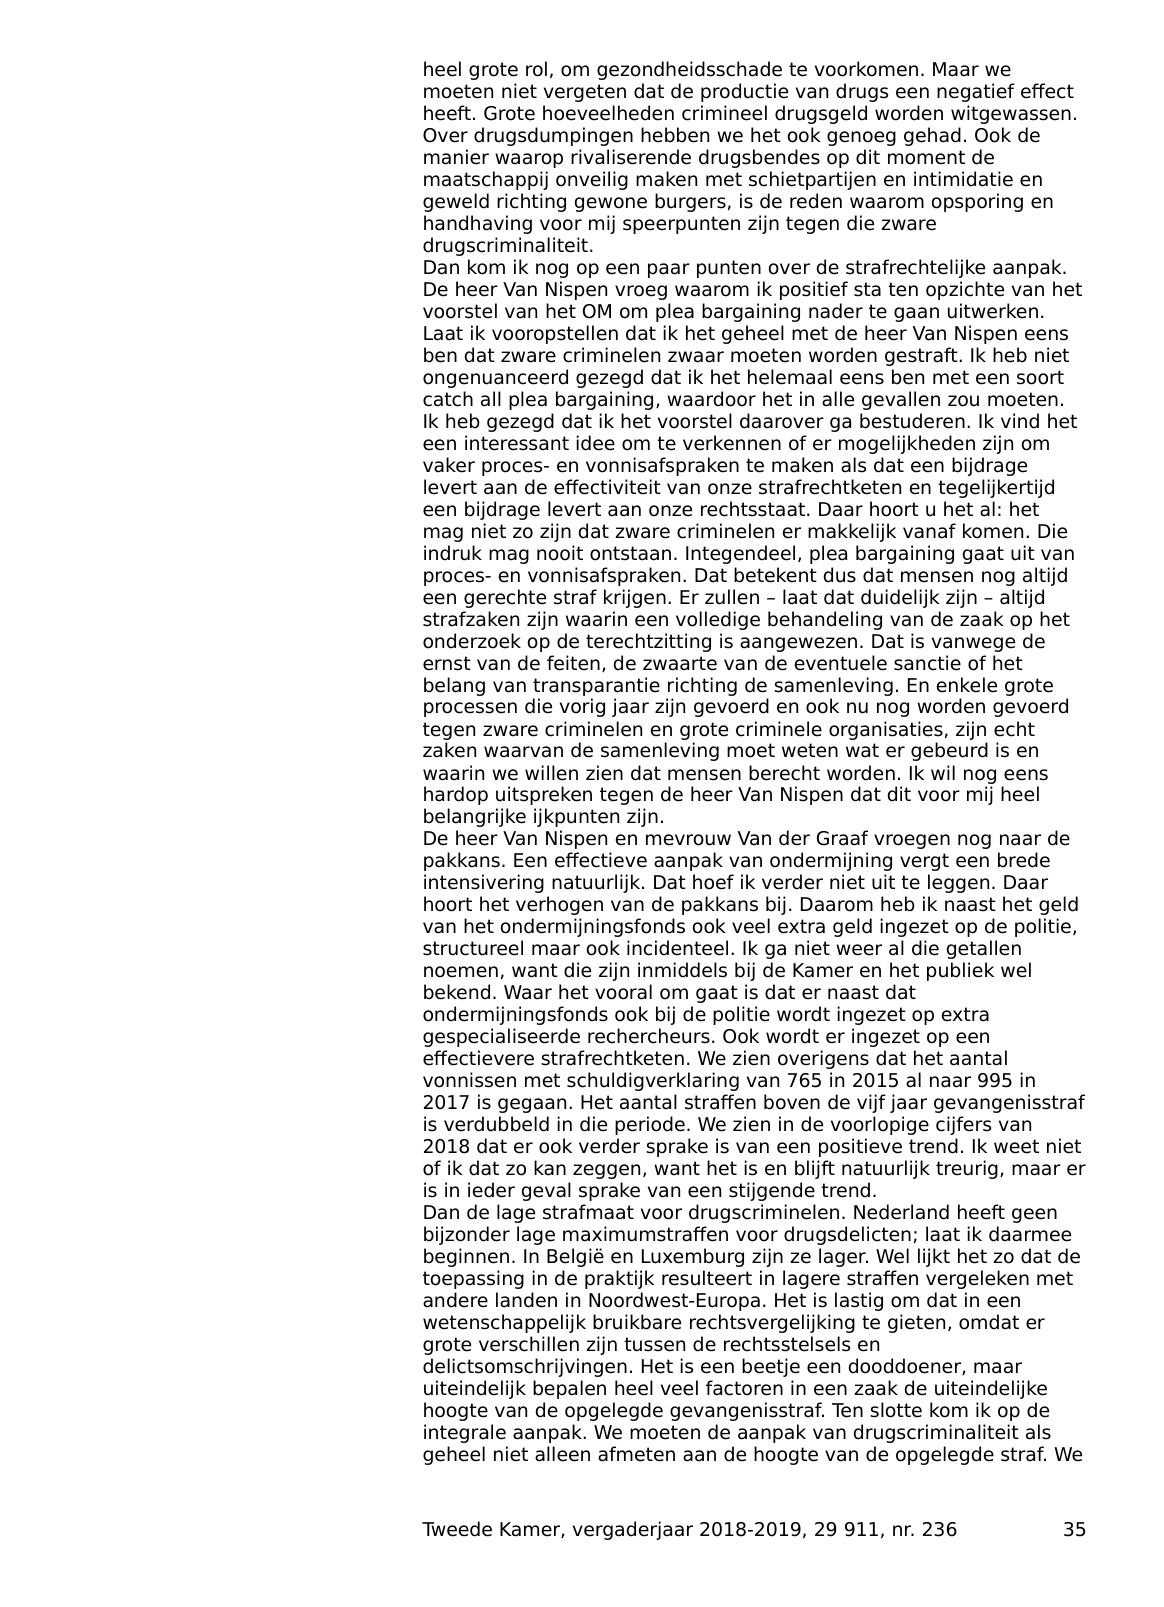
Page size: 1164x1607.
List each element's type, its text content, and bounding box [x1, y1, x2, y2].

text Dan de lage strafmaat voor drugscriminelen. Nederland heeft geen bijzonder lage maximumstraffen voor drugsdelicten; laat ik daarmee beginnen. In België en Luxemburg zijn ze lager. Wel lijkt het zo dat de toepassing in de praktijk resulteert in lagere straffen vergeleken met andere landen in Noordwest-Europa. Het is lastig om dat in een wetenschappelijk bruikbare rechtsvergelijking te gieten, omdat er grote verschillen zijn tussen de rechtsstelsels en delictsomschrijvingen. Het is een beetje een dooddoener, maar uiteindelijk bepalen heel veel factoren in een zaak de uiteindelijke hoogte van de opgelegde gevangenisstraf. Ten slotte kom ik op de integrale aanpak. We moeten de aanpak van drugscriminaliteit als geheel niet alleen afmeten aan de hoogte van de opgelegde straf. We [422, 1202, 1087, 1466]
text De heer Van Nispen en mevrouw Van der Graaf vroegen nog naar de pakkans. Een effectieve aanpak van ondermijning vergt een brede intensivering natuurlijk. Dat hoef ik verder niet uit te leggen. Daar hoort het verhogen van de pakkans bij. Daarom heb ik naast het geld van het ondermijningsfonds ook veel extra geld ingezet op de politie, structureel maar ook incidenteel. Ik ga niet weer al die getallen noemen, want die zijn inmiddels bij de Kamer en het publiek wel bekend. Waar het vooral om gaat is dat er naast dat ondermijningsfonds ook bij de politie wordt ingezet op extra gespecialiseerde rechercheurs. Ook wordt er ingezet op een effectievere strafrechtketen. We zien overigens dat het aantal vonnissen met schuldigverklaring van 765 in 2015 al naar 995 in 2017 is gegaan. Het aantal straffen boven de vijf jaar gevangenisstraf is verdubbeld in die periode. We zien in de voorlopige cijfers van 2018 dat er ook verder sprake is van een positieve trend. Ik weet niet of ik dat zo kan zeggen, want het is en blijft natuurlijk treurig, maar er is in ieder geval sprake van een stijgende trend. [422, 828, 1087, 1202]
text heel grote rol, om gezondheidsschade te voorkomen. Maar we moeten niet vergeten dat de productie van drugs een negatief effect heeft. Grote hoeveelheden crimineel drugsgeld worden witgewassen. Over drugsdumpingen hebben we het ook genoeg gehad. Ook de manier waarop rivaliserende drugsbendes op dit moment de maatschappij onveilig maken met schietpartijen en intimidatie en geweld richting gewone burgers, is de reden waarom opsporing en handhaving voor mij speerpunten zijn tegen die zware drugscriminaliteit. [422, 59, 1087, 257]
text Dan kom ik nog op een paar punten over de strafrechtelijke aanpak. De heer Van Nispen vroeg waarom ik positief sta ten opzichte van het voorstel van het OM om plea bargaining nader te gaan uitwerken. Laat ik vooropstellen dat ik het geheel met de heer Van Nispen eens ben dat zware criminelen zwaar moeten worden gestraft. Ik heb niet ongenuanceerd gezegd dat ik het helemaal eens ben met een soort catch all plea bargaining, waardoor het in alle gevallen zou moeten. Ik heb gezegd dat ik het voorstel daarover ga bestuderen. Ik vind het een interessant idee om te verkennen of er mogelijkheden zijn om vaker proces- en vonnisafspraken te maken als dat een bijdrage levert aan de effectiviteit van onze strafrechtketen en tegelijkertijd een bijdrage levert aan onze rechtsstaat. Daar hoort u het al: het mag niet zo zijn dat zware criminelen er makkelijk vanaf komen. Die indruk mag nooit ontstaan. Integendeel, plea bargaining gaat uit van proces- en vonnisafspraken. Dat betekent dus dat mensen nog altijd een gerechte straf krijgen. Er zullen – laat dat duidelijk zijn – altijd strafzaken zijn waarin een volledige behandeling van de zaak op het onderzoek op de terechtzitting is aangewezen. Dat is vanwege de ernst van de feiten, de zwaarte van de eventuele sanctie of het belang van transparantie richting de samenleving. En enkele grote processen die vorig jaar zijn gevoerd en ook nu nog worden gevoerd tegen zware criminelen en grote criminele organisaties, zijn echt zaken waarvan de samenleving moet weten wat er gebeurd is en waarin we willen zien dat mensen berecht worden. Ik wil nog eens hardop uitspreken tegen de heer Van Nispen dat dit voor mij heel belangrijke ijkpunten zijn. [422, 257, 1087, 828]
